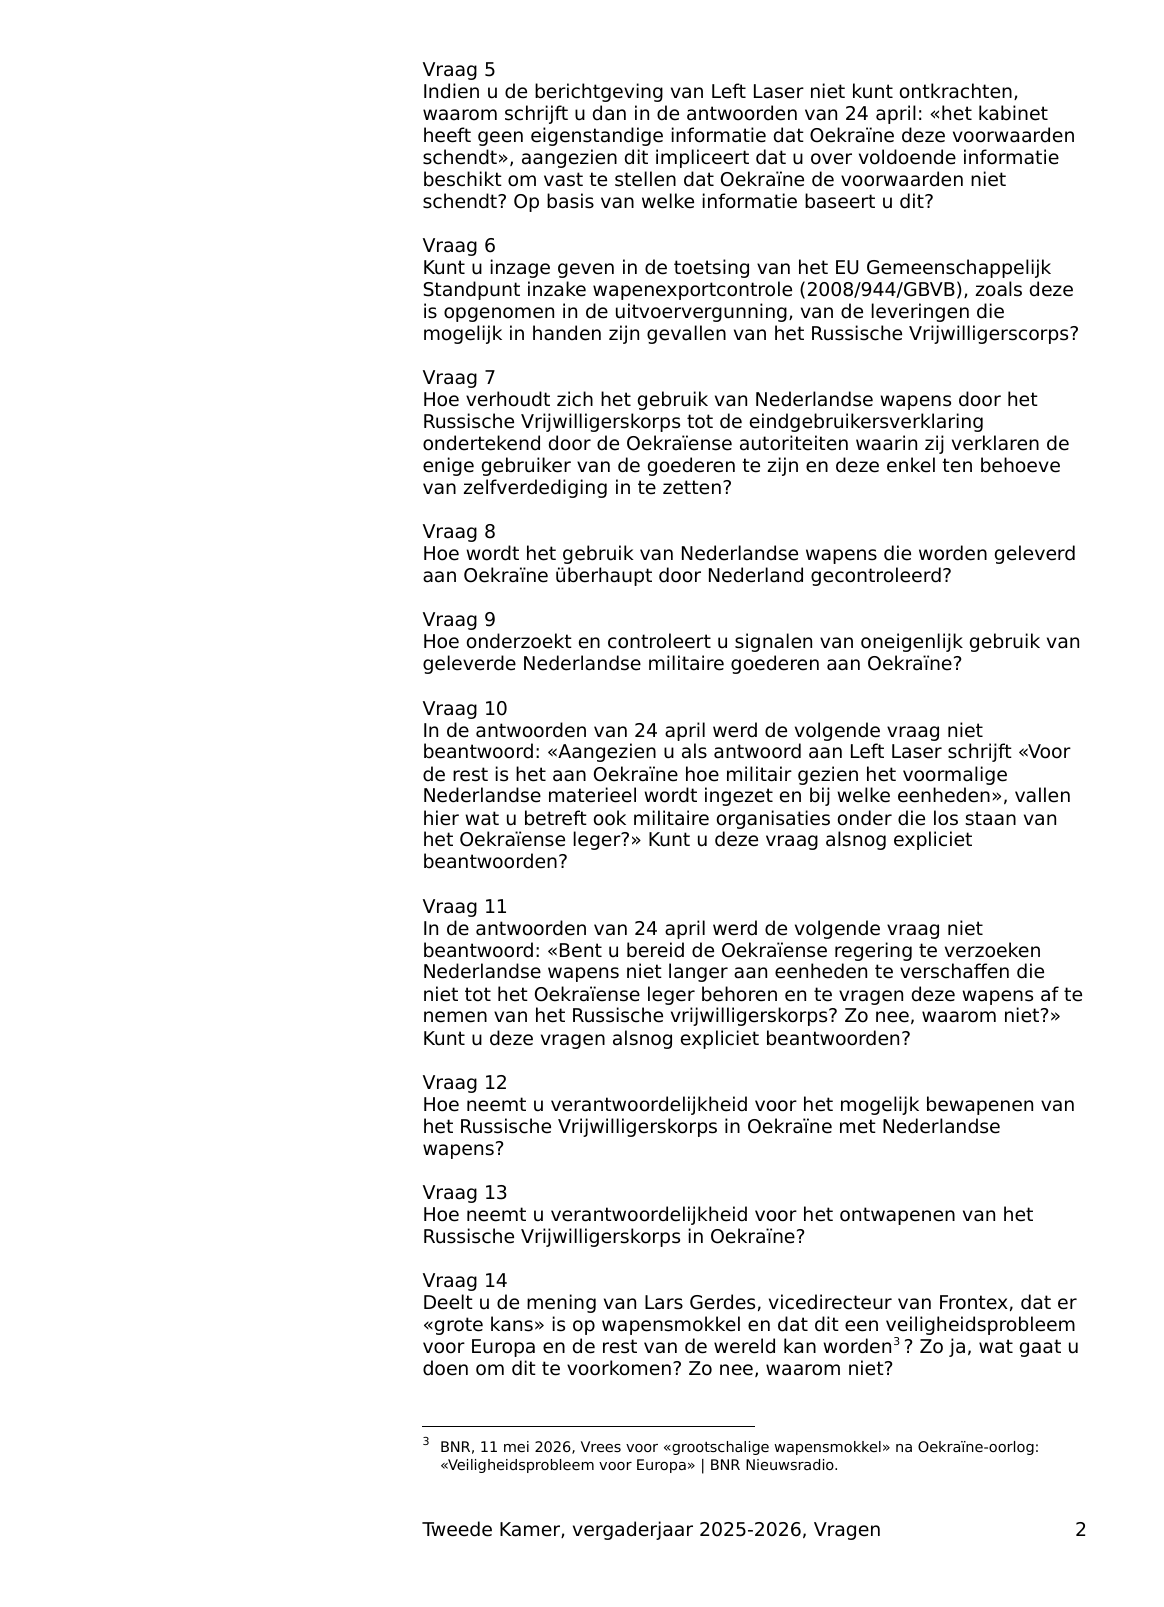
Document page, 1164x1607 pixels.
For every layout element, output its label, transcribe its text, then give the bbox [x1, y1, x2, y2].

text Kunt u inzage geven in de toetsing van het EU Gemeenschappelijk Standpunt inzake wapenexportcontrole (2008/944/GBVB), zoals deze is opgenomen in de uitvoervergunning, van de leveringen die mogelijk in handen zijn gevallen van het Russische Vrijwilligerscorps? [422, 257, 1087, 345]
text Vraag 10 [422, 697, 1087, 719]
text Hoe wordt het gebruik van Nederlandse wapens die worden geleverd aan Oekraïne überhaupt door Nederland gecontroleerd? [422, 543, 1087, 587]
text Indien u de berichtgeving van Left Laser niet kunt ontkrachten, waarom schrijft u dan in de antwoorden van 24 april: «het kabinet heeft geen eigenstandige informatie dat Oekraïne deze voorwaarden schendt», aangezien dit impliceert dat u over voldoende informatie beschikt om vast te stellen dat Oekraïne de voorwaarden niet schendt? Op basis van welke informatie baseert u dit? [422, 81, 1087, 213]
text Vraag 13 [422, 1182, 1087, 1204]
text Vraag 9 [422, 609, 1087, 631]
text Hoe verhoudt zich het gebruik van Nederlandse wapens door het Russische Vrijwilligerskorps tot de eindgebruikersverklaring ondertekend door de Oekraïense autoriteiten waarin zij verklaren de enige gebruiker van de goederen te zijn en deze enkel ten behoeve van zelfverdediging in te zetten? [422, 389, 1087, 499]
text In de antwoorden van 24 april werd de volgende vraag niet beantwoord: «Bent u bereid de Oekraïense regering te verzoeken Nederlandse wapens niet langer aan eenheden te verschaffen die niet tot het Oekraïense leger behoren en te vragen deze wapens af te nemen van het Russische vrijwilligerskorps? Zo nee, waarom niet?» Kunt u deze vragen alsnog expliciet beantwoorden? [422, 917, 1087, 1049]
text Vraag 14 [422, 1270, 1087, 1292]
text Vraag 11 [422, 896, 1087, 917]
text Vraag 12 [422, 1072, 1087, 1093]
text Hoe neemt u verantwoordelijkheid voor het ontwapenen van het Russische Vrijwilligerskorps in Oekraïne? [422, 1204, 1087, 1248]
text Vraag 6 [422, 235, 1087, 257]
text BNR, 11 mei 2026, Vrees voor «grootschalige wapensmokkel» na Oekraïne-oorlog: «Veiligheidsprobleem voor Europa» | BNR Nieuwsradio. [422, 1435, 1087, 1474]
text In de antwoorden van 24 april werd de volgende vraag niet beantwoord: «Aangezien u als antwoord aan Left Laser schrijft «Voor de rest is het aan Oekraïne hoe militair gezien het voormalige Nederlandse materieel wordt ingezet en bij welke eenheden», vallen hier wat u betreft ook militaire organisaties onder die los staan van het Oekraïense leger?» Kunt u deze vraag alsnog expliciet beantwoorden? [422, 719, 1087, 873]
text Vraag 8 [422, 521, 1087, 543]
text Vraag 7 [422, 367, 1087, 389]
text Hoe neemt u verantwoordelijkheid voor het mogelijk bewapenen van het Russische Vrijwilligerskorps in Oekraïne met Nederlandse wapens? [422, 1093, 1087, 1159]
text Deelt u de mening van Lars Gerdes, vicedirecteur van Frontex, dat er «grote kans» is op wapensmokkel en dat dit een veiligheidsprobleem voor Europa en de rest van de wereld kan worden? Zo ja, wat gaat u doen om dit te voorkomen? Zo nee, waarom niet? [422, 1292, 1087, 1380]
text Vraag 5 [422, 59, 1087, 81]
text Hoe onderzoekt en controleert u signalen van oneigenlijk gebruik van geleverde Nederlandse militaire goederen aan Oekraïne? [422, 631, 1087, 675]
